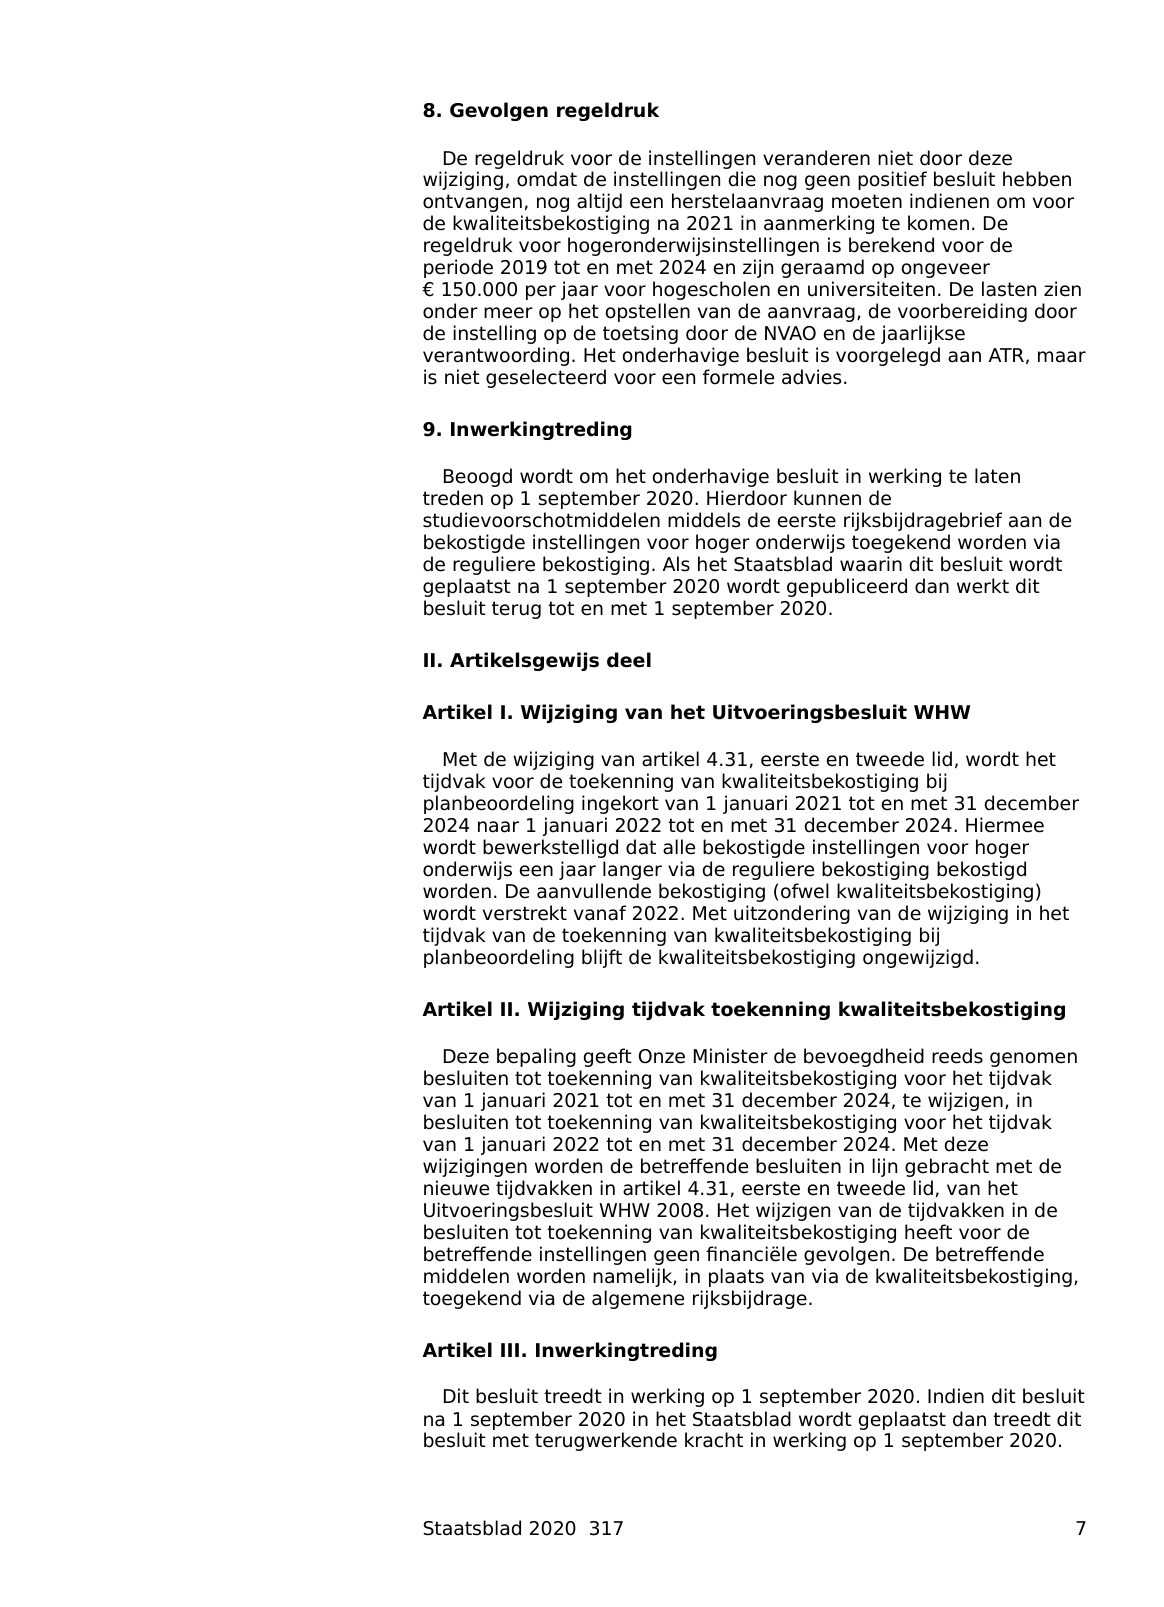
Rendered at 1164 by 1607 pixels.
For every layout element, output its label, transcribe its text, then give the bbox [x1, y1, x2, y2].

text Deze bepaling geeft Onze Minister de bevoegdheid reeds genomen besluiten tot toekenning van kwaliteitsbekostiging voor het tijdvak van 1 januari 2021 tot en met 31 december 2024, te wijzigen, in besluiten tot toekenning van kwaliteitsbekostiging voor het tijdvak van 1 januari 2022 tot en met 31 december 2024. Met deze wijzigingen worden de betreffende besluiten in lijn gebracht met de nieuwe tijdvakken in artikel 4.31, eerste en tweede lid, van het Uitvoeringsbesluit WHW 2008. Het wijzigen van de tijdvakken in de besluiten tot toekenning van kwaliteitsbekostiging heeft voor de betreffende instellingen geen financiële gevolgen. De betreffende middelen worden namelijk, in plaats van via de kwaliteitsbekostiging, toegekend via de algemene rijksbijdrage. [422, 1046, 1087, 1309]
text De regeldruk voor de instellingen veranderen niet door deze wijziging, omdat de instellingen die nog geen positief besluit hebben ontvangen, nog altijd een herstelaanvraag moeten indienen om voor de kwaliteitsbekostiging na 2021 in aanmerking te komen. De regeldruk voor hogeronderwijsinstellingen is berekend voor de periode 2019 tot en met 2024 en zijn geraamd op ongeveer € 150.000 per jaar voor hogescholen en universiteiten. De lasten zien onder meer op het opstellen van de aanvraag, de voorbereiding door de instelling op de toetsing door de NVAO en de jaarlijkse verantwoording. Het onderhavige besluit is voorgelegd aan ATR, maar is niet geselecteerd voor een formele advies. [422, 147, 1087, 389]
subtitle II. Artikelsgewijs deel [422, 650, 1087, 672]
subtitle Artikel II. Wijziging tijdvak toekenning kwaliteitsbekostiging [422, 999, 1087, 1021]
subtitle 8. Gevolgen regeldruk [422, 100, 1087, 122]
text Met de wijziging van artikel 4.31, eerste en tweede lid, wordt het tijdvak voor de toekenning van kwaliteitsbekostiging bij planbeoordeling ingekort van 1 januari 2021 tot en met 31 december 2024 naar 1 januari 2022 tot en met 31 december 2024. Hiermee wordt bewerkstelligd dat alle bekostigde instellingen voor hoger onderwijs een jaar langer via de reguliere bekostiging bekostigd worden. De aanvullende bekostiging (ofwel kwaliteitsbekostiging) wordt verstrekt vanaf 2022. Met uitzondering van de wijziging in het tijdvak van de toekenning van kwaliteitsbekostiging bij planbeoordeling blijft de kwaliteitsbekostiging ongewijzigd. [422, 749, 1087, 969]
subtitle 9. Inwerkingtreding [422, 419, 1087, 441]
subtitle Artikel I. Wijziging van het Uitvoeringsbesluit WHW [422, 702, 1087, 724]
subtitle Artikel III. Inwerkingtreding [422, 1339, 1087, 1361]
text Beoogd wordt om het onderhavige besluit in werking te laten treden op 1 september 2020. Hierdoor kunnen de studievoorschotmiddelen middels de eerste rijksbijdragebrief aan de bekostigde instellingen voor hoger onderwijs toegekend worden via de reguliere bekostiging. Als het Staatsblad waarin dit besluit wordt geplaatst na 1 september 2020 wordt gepubliceerd dan werkt dit besluit terug tot en met 1 september 2020. [422, 466, 1087, 620]
text Dit besluit treedt in werking op 1 september 2020. Indien dit besluit na 1 september 2020 in het Staatsblad wordt geplaatst dan treedt dit besluit met terugwerkende kracht in werking op 1 september 2020. [422, 1386, 1087, 1452]
